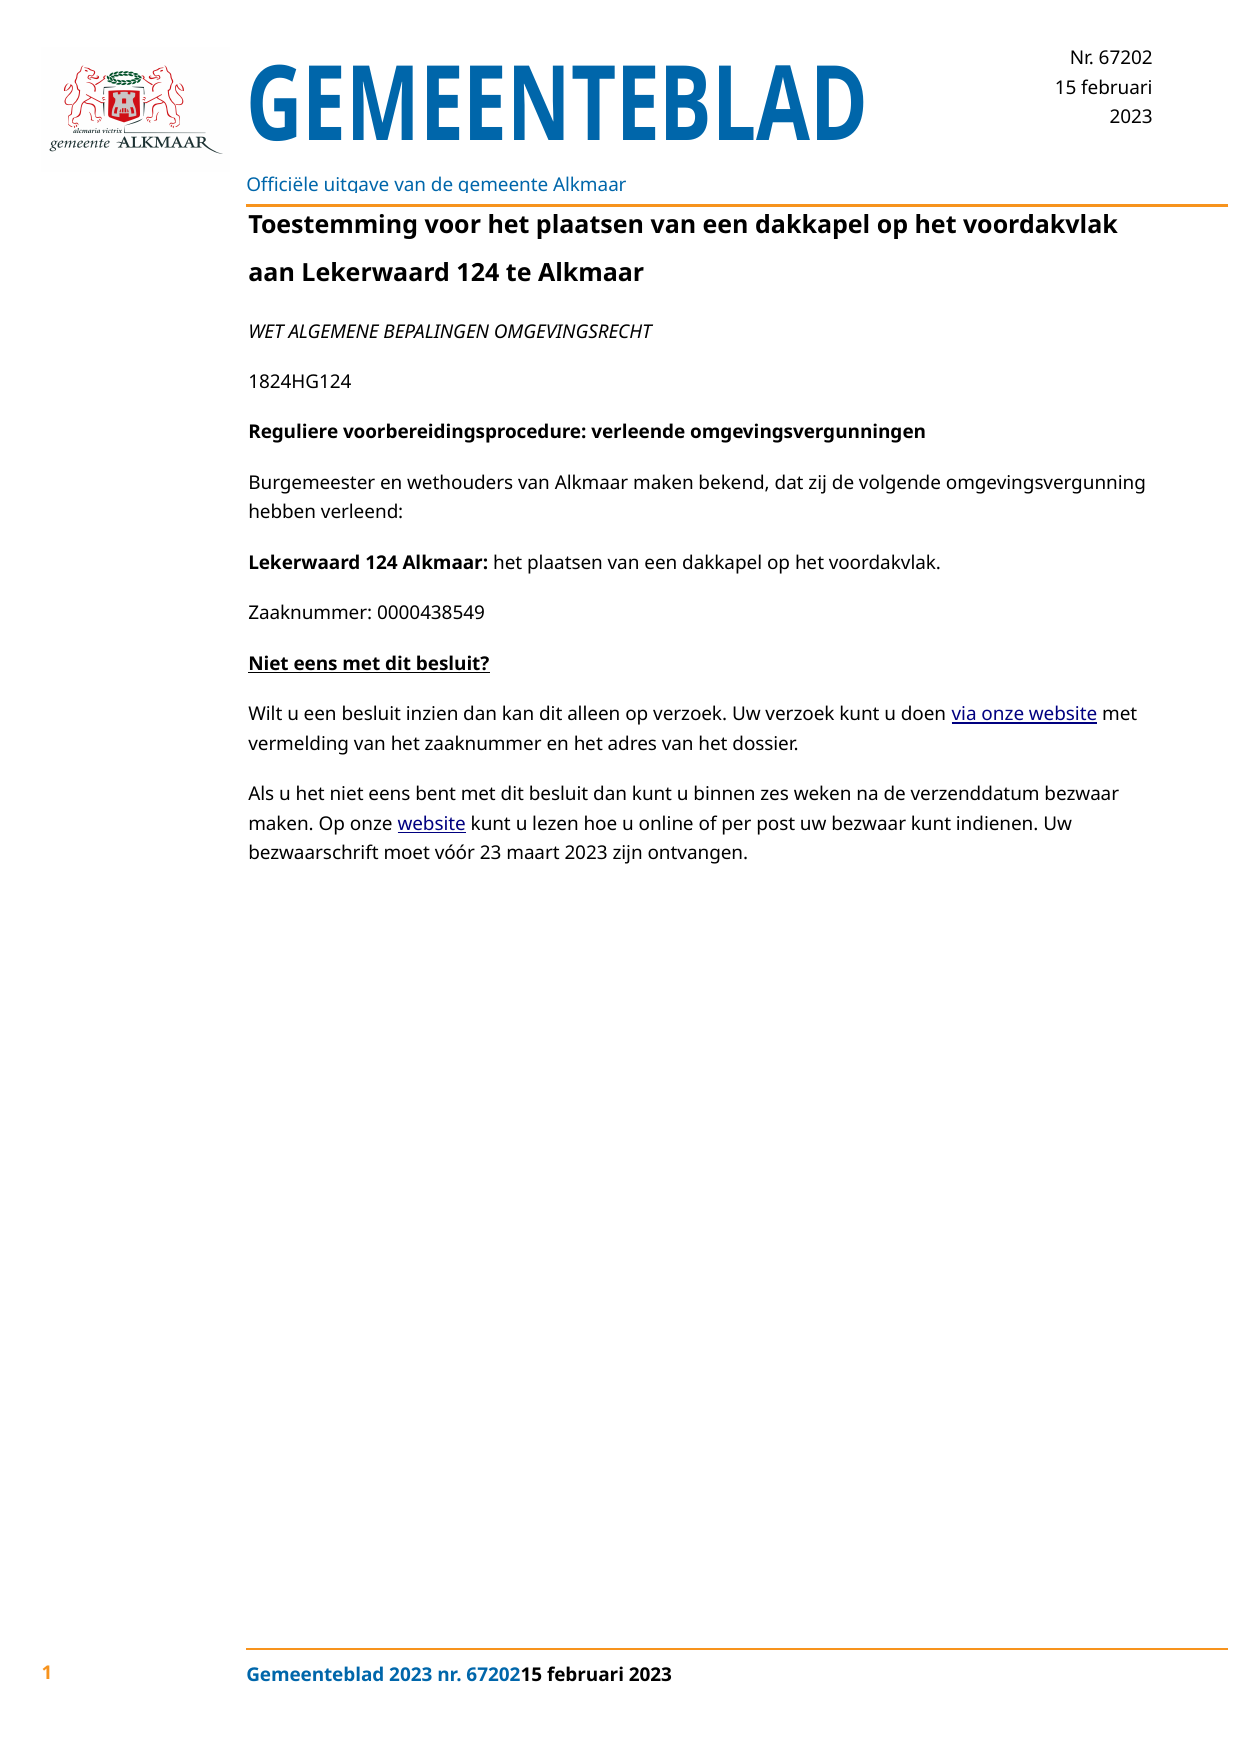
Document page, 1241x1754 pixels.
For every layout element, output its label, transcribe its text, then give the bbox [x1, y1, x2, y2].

text Zaaknummer: 0000438549 [248, 599, 1152, 625]
text Burgemeester en wethouders van Alkmaar maken bekend, dat zij de volgende omgevingsvergunning hebben verleend: [248, 469, 1152, 524]
text 1824HG124 [248, 368, 1152, 394]
text WET ALGEMENE BEPALINGEN OMGEVINGSRECHT [248, 318, 1152, 344]
picture [41, 47, 231, 172]
text Lekerwaard 124 Alkmaar: het plaatsen van een dakkapel op het voordakvlak. [248, 549, 1152, 575]
text Wilt u een besluit inzien dan kan dit alleen op verzoek. Uw verzoek kunt u doen via onze website met vermelding van het zaaknummer en het adres van het dossier. [248, 700, 1152, 756]
text Niet eens met dit besluit? [248, 650, 1152, 676]
text Toestemming voor het plaatsen van een dakkapel op het voordakvlak aan Lekerwaard 124 te Alkmaar [248, 207, 1152, 288]
text Als u het niet eens bent met dit besluit dan kunt u binnen zes weken na de verzenddatum bezwaar maken. Op onze website kunt u lezen hoe u online of per post uw bezwaar kunt indienen. Uw bezwaarschrift moet vóór 23 maart 2023 zijn ontvangen. [248, 780, 1152, 865]
text Reguliere voorbereidingsprocedure: verleende omgevingsvergunningen [248, 419, 1152, 444]
